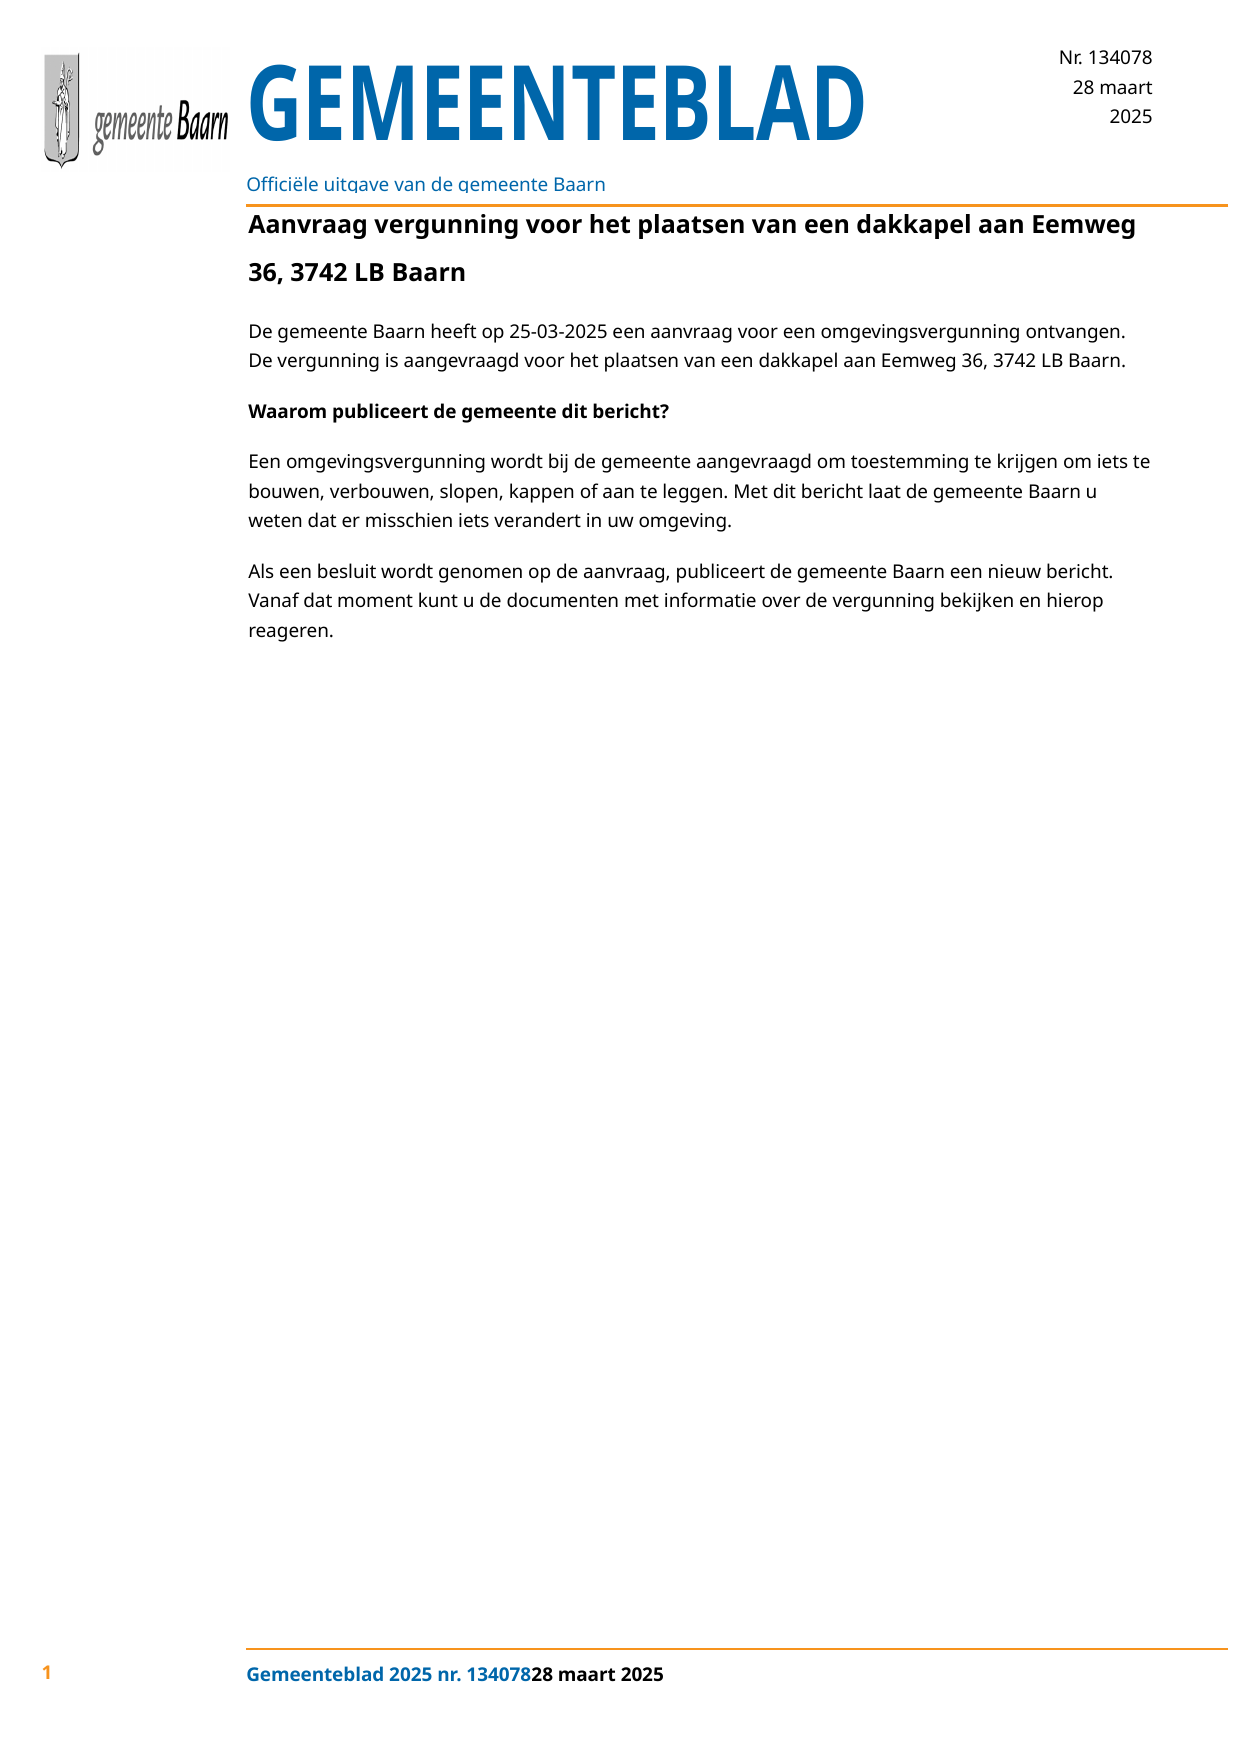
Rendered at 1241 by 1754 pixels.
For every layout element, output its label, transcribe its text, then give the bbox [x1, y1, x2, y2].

text Waarom publiceert de gemeente dit bericht? [248, 398, 1152, 424]
text Aanvraag vergunning voor het plaatsen van een dakkapel aan Eemweg 36, 3742 LB Baarn [248, 207, 1152, 288]
text Een omgevingsvergunning wordt bij de gemeente aangevraagd om toestemming te krijgen om iets te bouwen, verbouwen, slopen, kappen of aan te leggen. Met dit bericht laat de gemeente Baarn u weten dat er misschien iets verandert in uw omgeving. [248, 448, 1152, 533]
picture [41, 47, 231, 172]
text Als een besluit wordt genomen op de aanvraag, publiceert de gemeente Baarn een nieuw bericht. Vanaf dat moment kunt u de documenten met informatie over de vergunning bekijken en hierop reageren. [248, 558, 1152, 643]
text De gemeente Baarn heeft op 25-03-2025 een aanvraag voor een omgevingsvergunning ontvangen. De vergunning is aangevraagd voor het plaatsen van een dakkapel aan Eemweg 36, 3742 LB Baarn. [248, 318, 1152, 373]
